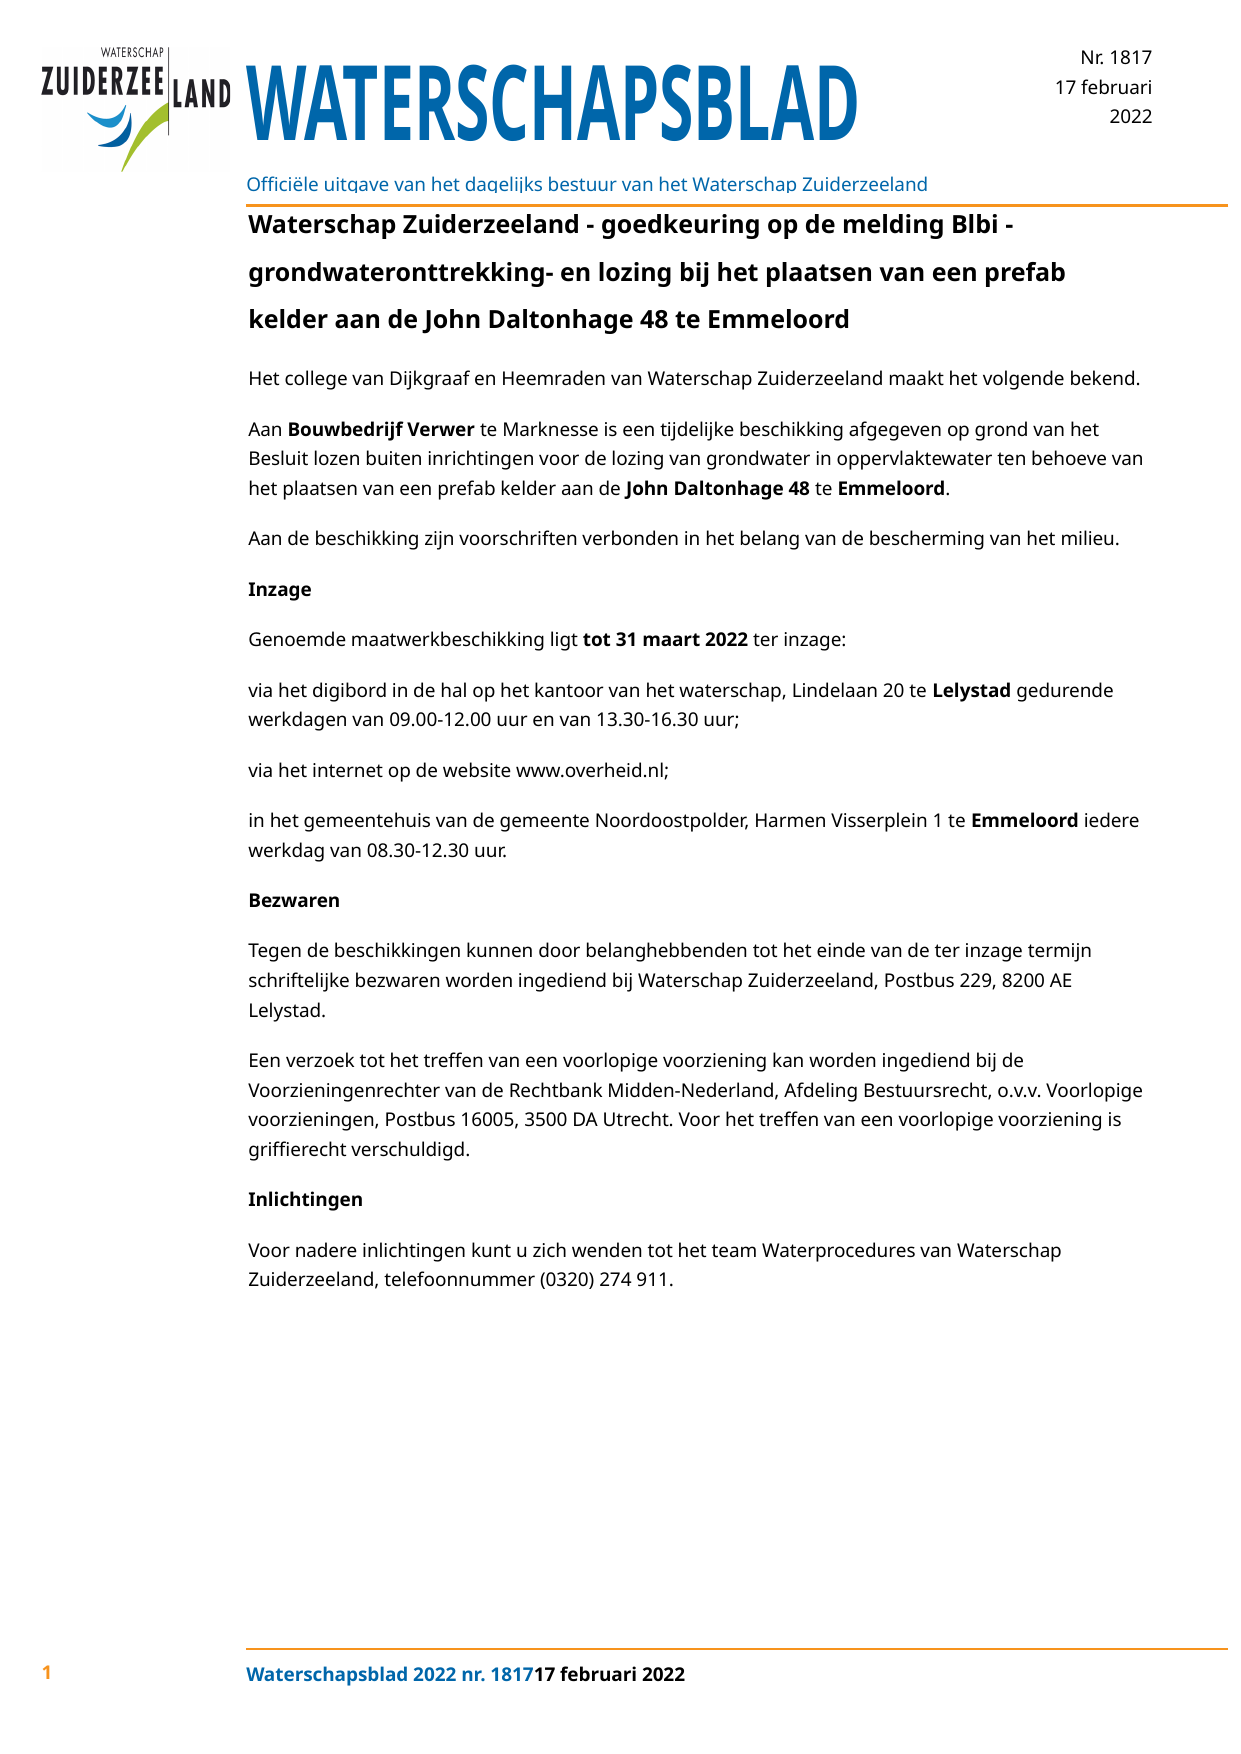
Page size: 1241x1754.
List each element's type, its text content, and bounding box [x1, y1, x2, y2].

text in het gemeentehuis van de gemeente Noordoostpolder, Harmen Visserplein 1 te Emmeloord iedere werkdag van 08.30-12.30 uur. [248, 807, 1152, 862]
text Voor nadere inlichtingen kunt u zich wenden tot het team Waterprocedures van Waterschap Zuiderzeeland, telefoonnummer (0320) 274 911. [248, 1237, 1152, 1292]
text Bezwaren [248, 887, 1152, 913]
text Aan de beschikking zijn voorschriften verbonden in het belang van de bescherming van het milieu. [248, 526, 1152, 551]
text Inlichtingen [248, 1186, 1152, 1212]
text Inzage [248, 576, 1152, 602]
text via het internet op de website www.overheid.nl; [248, 757, 1152, 782]
text Het college van Dijkgraaf en Heemraden van Waterschap Zuiderzeeland maakt het volgende bekend. [248, 366, 1152, 391]
text Tegen de beschikkingen kunnen door belanghebbenden tot het einde van de ter inzage termijn schriftelijke bezwaren worden ingediend bij Waterschap Zuiderzeeland, Postbus 229, 8200 AE Lelystad. [248, 938, 1152, 1022]
text via het digibord in de hal op het kantoor van het waterschap, Lindelaan 20 te Lelystad gedurende werkdagen van 09.00-12.00 uur en van 13.30-16.30 uur; [248, 677, 1152, 732]
text Aan Bouwbedrijf Verwer te Marknesse is een tijdelijke beschikking afgegeven op grond van het Besluit lozen buiten inrichtingen voor de lozing van grondwater in oppervlaktewater ten behoeve van het plaatsen van een prefab kelder aan de John Daltonhage 48 te Emmeloord. [248, 416, 1152, 501]
text Genoemde maatwerkbeschikking ligt tot 31 maart 2022 ter inzage: [248, 626, 1152, 652]
picture [41, 47, 231, 172]
text Een verzoek tot het treffen van een voorlopige voorziening kan worden ingediend bij de Voorzieningenrechter van de Rechtbank Midden-Nederland, Afdeling Bestuursrecht, o.v.v. Voorlopige voorzieningen, Postbus 16005, 3500 DA Utrecht. Voor het treffen van een voorlopige voorziening is griffierecht verschuldigd. [248, 1047, 1152, 1162]
text Waterschap Zuiderzeeland - goedkeuring op de melding Blbi - grondwateronttrekking- en lozing bij het plaatsen van een prefab kelder aan de John Daltonhage 48 te Emmeloord [248, 207, 1152, 336]
